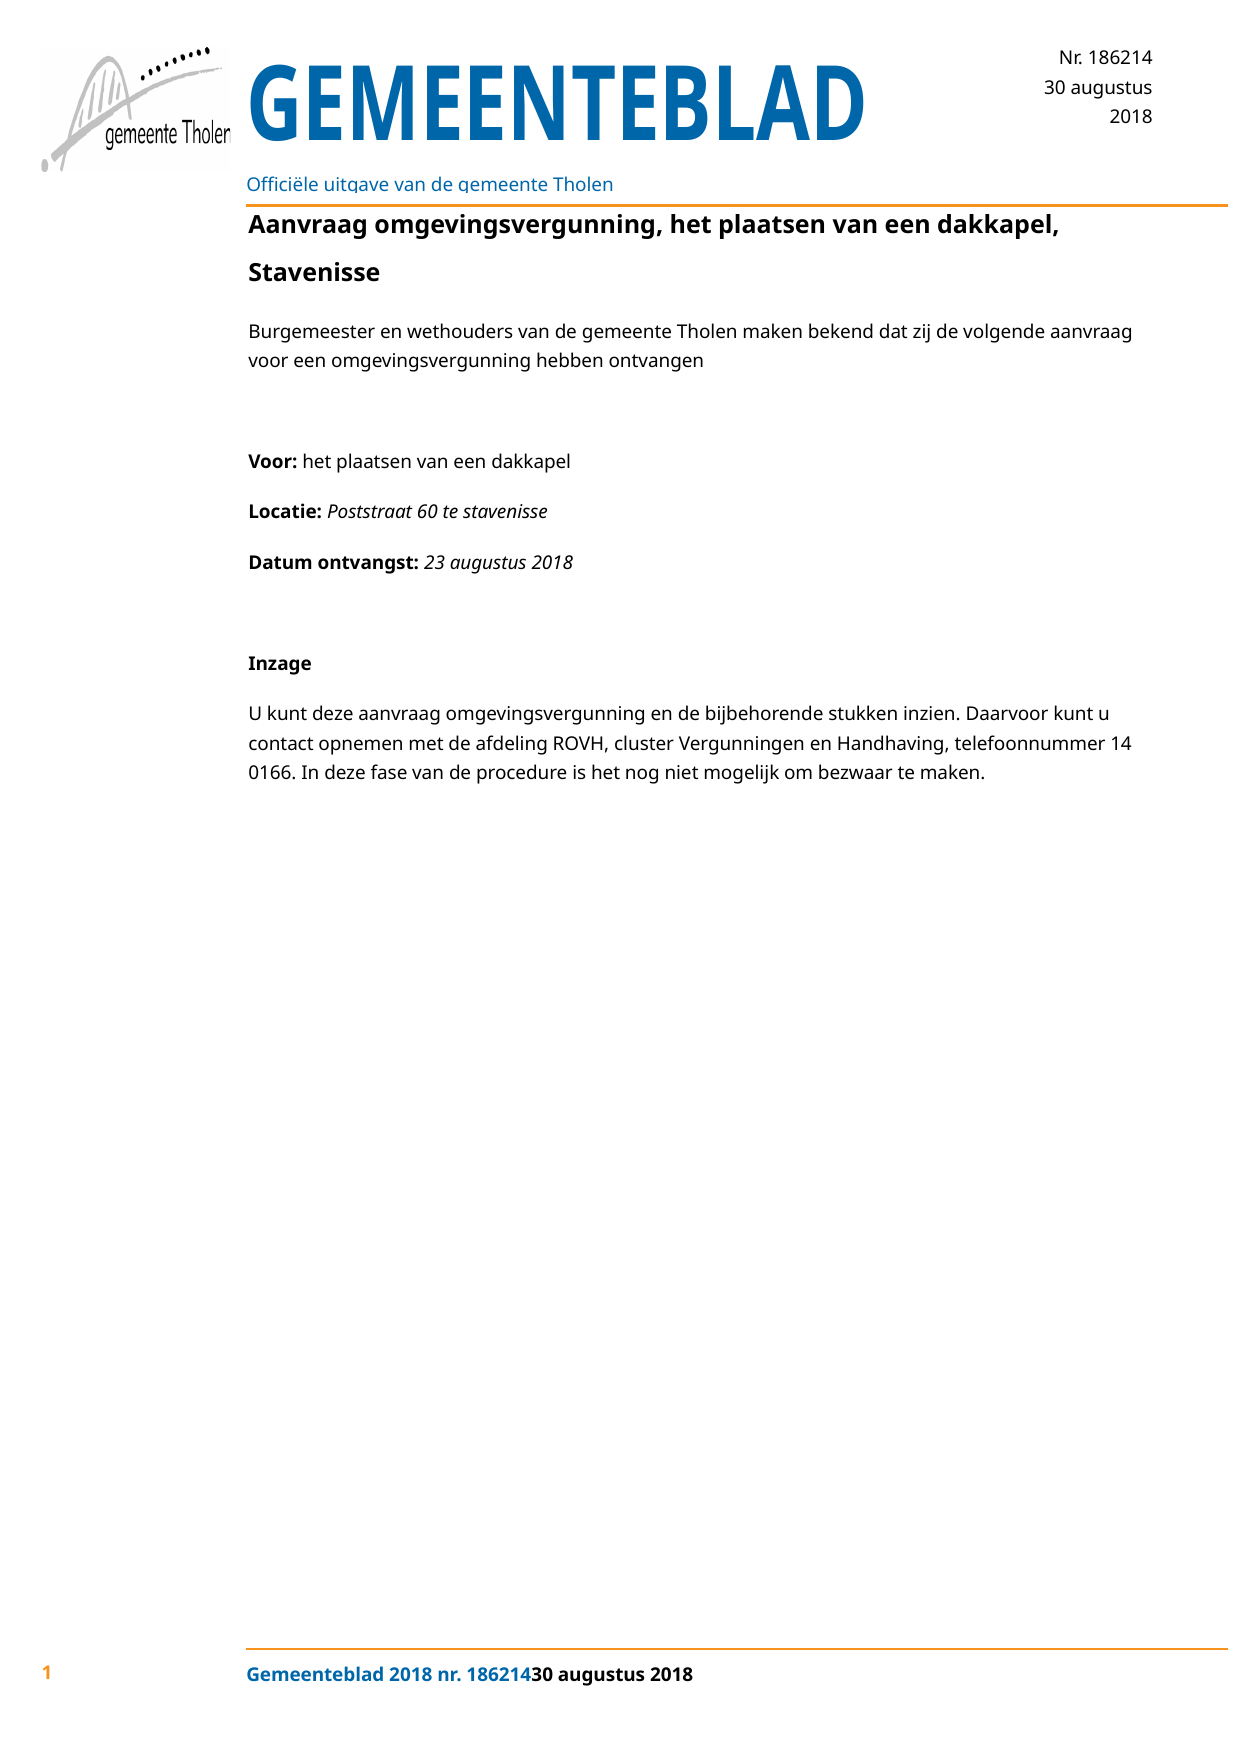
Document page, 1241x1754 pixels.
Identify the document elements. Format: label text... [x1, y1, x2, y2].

text Locatie: Poststraat 60 te stavenisse [248, 499, 1152, 524]
text Datum ontvangst: 23 augustus 2018 [248, 549, 1152, 575]
text Inzage [248, 650, 1152, 676]
text Burgemeester en wethouders van de gemeente Tholen maken bekend dat zij de volgende aanvraag voor een omgevingsvergunning hebben ontvangen [248, 318, 1152, 373]
text U kunt deze aanvraag omgevingsvergunning en de bijbehorende stukken inzien. Daarvoor kunt u contact opnemen met de afdeling ROVH, cluster Vergunningen en Handhaving, telefoonnummer 14 0166. In deze fase van de procedure is het nog niet mogelijk om bezwaar te maken. [248, 700, 1152, 785]
text Voor: het plaatsen van een dakkapel [248, 448, 1152, 474]
picture [41, 47, 231, 172]
text Aanvraag omgevingsvergunning, het plaatsen van een dakkapel, Stavenisse [248, 207, 1152, 288]
